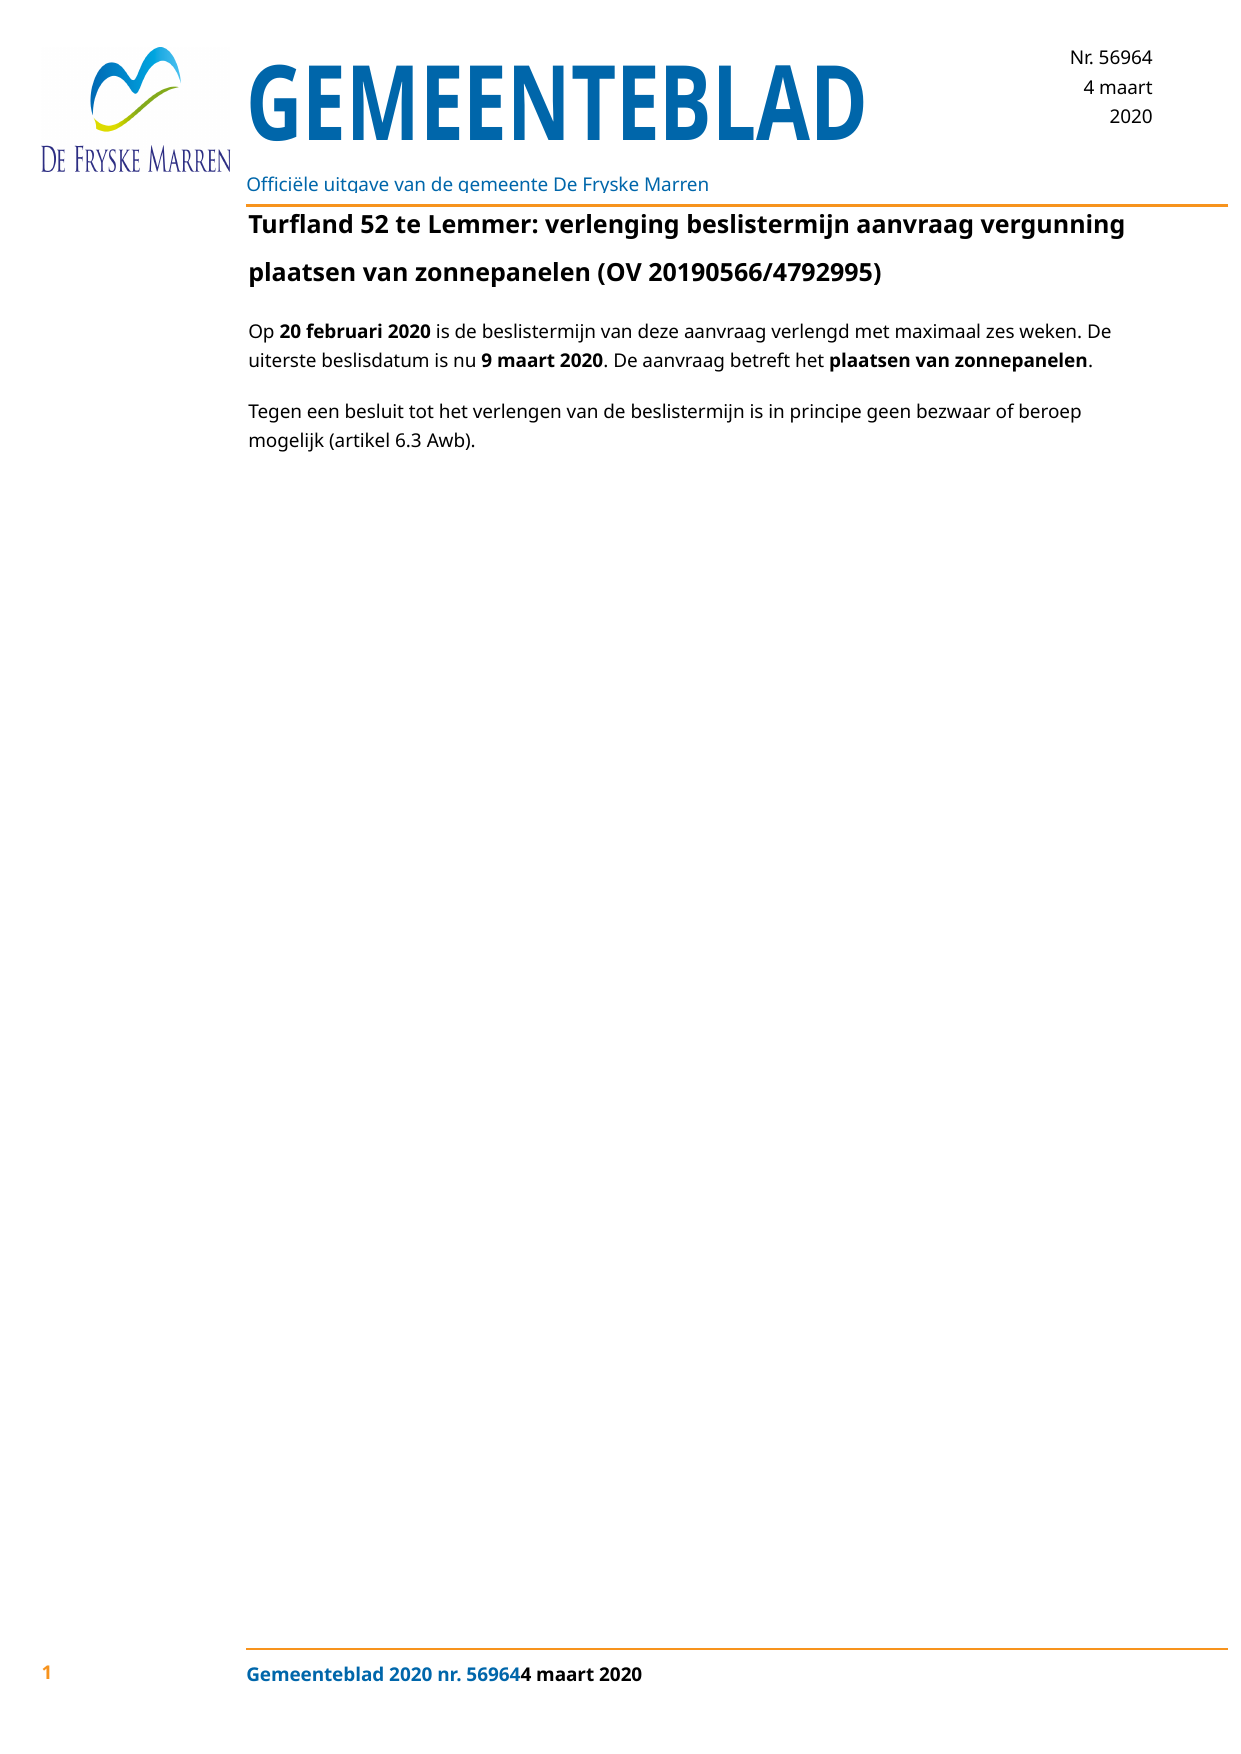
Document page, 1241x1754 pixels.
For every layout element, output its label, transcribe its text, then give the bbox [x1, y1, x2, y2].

text Op 20 februari 2020 is de beslistermijn van deze aanvraag verlengd met maximaal zes weken. De uiterste beslisdatum is nu 9 maart 2020. De aanvraag betreft het plaatsen van zonnepanelen. [248, 318, 1152, 373]
text Tegen een besluit tot het verlengen van de beslistermijn is in principe geen bezwaar of beroep mogelijk (artikel 6.3 Awb). [248, 398, 1152, 453]
picture [41, 47, 231, 172]
text Turfland 52 te Lemmer: verlenging beslistermijn aanvraag vergunning plaatsen van zonnepanelen (OV 20190566/4792995) [248, 207, 1152, 288]
